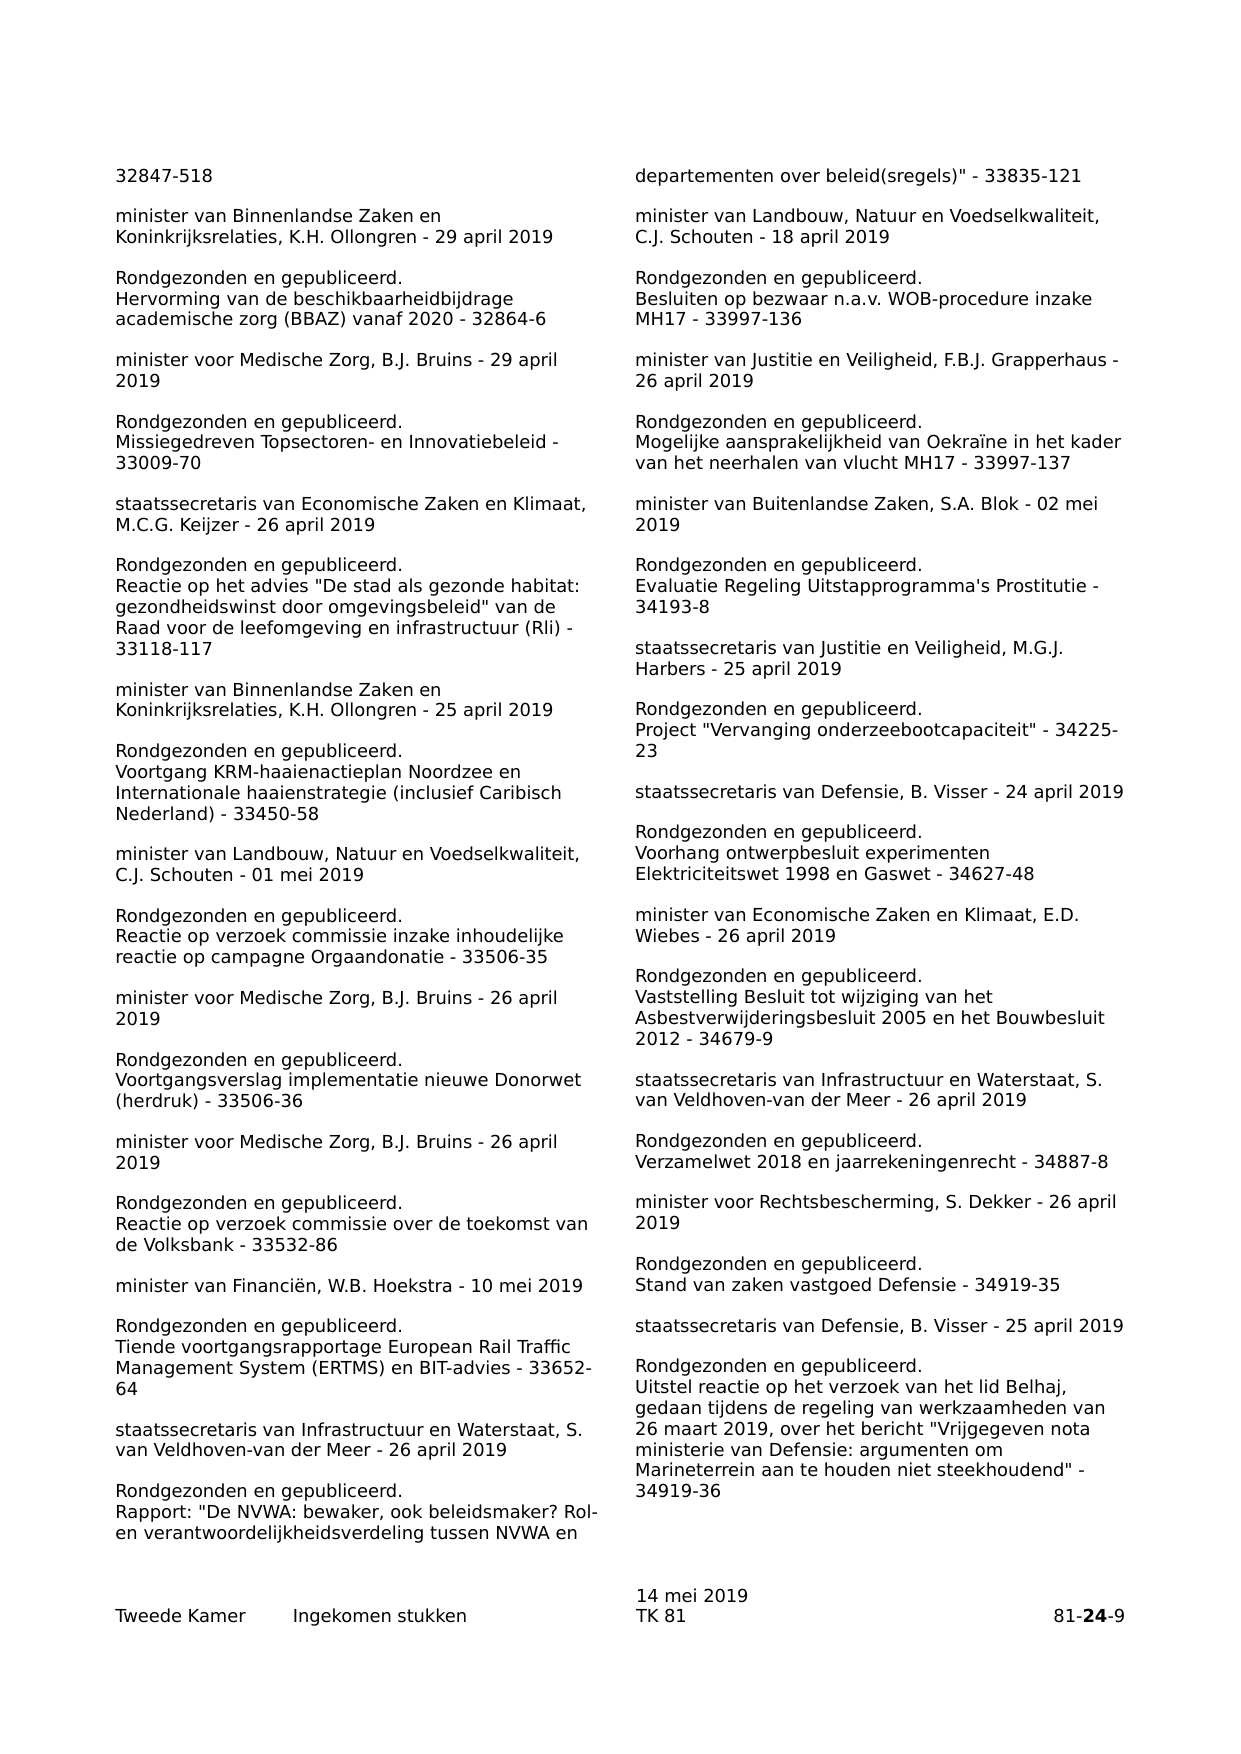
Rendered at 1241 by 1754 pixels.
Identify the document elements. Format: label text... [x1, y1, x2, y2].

text minister voor Medische Zorg, B.J. Bruins - 26 april 2019 [115, 988, 605, 1029]
text minister van Justitie en Veiligheid, F.B.J. Grapperhaus - 26 april 2019 [635, 350, 1125, 391]
text staatssecretaris van Economische Zaken en Klimaat, M.C.G. Keijzer - 26 april 2019 [115, 494, 605, 535]
text Rondgezonden en gepubliceerd. [635, 1131, 1125, 1152]
text minister van Binnenlandse Zaken en Koninkrijksrelaties, K.H. Ollongren - 25 april 2019 [115, 679, 605, 721]
text Rondgezonden en gepubliceerd. [635, 268, 1125, 288]
text staatssecretaris van Defensie, B. Visser - 24 april 2019 [635, 782, 1125, 802]
text Rondgezonden en gepubliceerd. [115, 741, 605, 762]
text Stand van zaken vastgoed Defensie - 34919-35 [635, 1274, 1125, 1295]
text Project "Vervanging onderzeebootcapaciteit" - 34225-23 [635, 720, 1125, 762]
text minister van Buitenlandse Zaken, S.A. Blok - 02 mei 2019 [635, 494, 1125, 535]
text Rondgezonden en gepubliceerd. [115, 906, 605, 926]
text Tiende voortgangsrapportage European Rail Traffic Management System (ERTMS) en BIT-advies - 33652-64 [115, 1337, 605, 1399]
text Rondgezonden en gepubliceerd. [115, 1316, 605, 1337]
text Rondgezonden en gepubliceerd. [115, 555, 605, 576]
text minister van Economische Zaken en Klimaat, E.D. Wiebes - 26 april 2019 [635, 905, 1125, 946]
text Voortgangsverslag implementatie nieuwe Donorwet (herdruk) - 33506-36 [115, 1070, 605, 1112]
text departementen over beleid(sregels)" - 33835-121 [635, 165, 1125, 186]
text minister van Financiën, W.B. Hoekstra - 10 mei 2019 [115, 1276, 605, 1296]
text staatssecretaris van Infrastructuur en Waterstaat, S. van Veldhoven-van der Meer - 26 april 2019 [115, 1419, 605, 1461]
text Rondgezonden en gepubliceerd. [115, 1193, 605, 1214]
text Rapport: "De NVWA: bewaker, ook beleidsmaker? Rol- en verantwoordelijkheidsverdeling tussen NVWA en [115, 1502, 605, 1543]
text Reactie op het advies "De stad als gezonde habitat: gezondheidswinst door omgevingsbeleid" van de Raad voor de leefomgeving en infrastructuur (Rli) - 33118-117 [115, 576, 605, 659]
text Rondgezonden en gepubliceerd. [115, 1049, 605, 1070]
text Voorhang ontwerpbesluit experimenten Elektriciteitswet 1998 en Gaswet - 34627-48 [635, 843, 1125, 885]
text Verzamelwet 2018 en jaarrekeningenrecht - 34887-8 [635, 1152, 1125, 1172]
text minister voor Medische Zorg, B.J. Bruins - 26 april 2019 [115, 1132, 605, 1173]
text Missiegedreven Topsectoren- en Innovatiebeleid - 33009-70 [115, 432, 605, 474]
text Mogelijke aansprakelijkheid van Oekraïne in het kader van het neerhalen van vlucht MH17 - 33997-137 [635, 432, 1125, 474]
text Voortgang KRM-haaienactieplan Noordzee en Internationale haaienstrategie (inclusief Caribisch Nederland) - 33450-58 [115, 762, 605, 824]
text minister voor Medische Zorg, B.J. Bruins - 29 april 2019 [115, 350, 605, 391]
text Rondgezonden en gepubliceerd. [635, 1254, 1125, 1274]
text Vaststelling Besluit tot wijziging van het Asbestverwijderingsbesluit 2005 en het Bouwbesluit 2012 - 34679-9 [635, 987, 1125, 1049]
text Rondgezonden en gepubliceerd. [115, 411, 605, 432]
text Rondgezonden en gepubliceerd. [635, 1356, 1125, 1377]
text staatssecretaris van Infrastructuur en Waterstaat, S. van Veldhoven-van der Meer - 26 april 2019 [635, 1069, 1125, 1111]
text staatssecretaris van Justitie en Veiligheid, M.G.J. Harbers - 25 april 2019 [635, 638, 1125, 679]
text Besluiten op bezwaar n.a.v. WOB-procedure inzake MH17 - 33997-136 [635, 288, 1125, 330]
text staatssecretaris van Defensie, B. Visser - 25 april 2019 [635, 1315, 1125, 1336]
text minister voor Rechtsbescherming, S. Dekker - 26 april 2019 [635, 1192, 1125, 1234]
text Rondgezonden en gepubliceerd. [635, 555, 1125, 576]
text Rondgezonden en gepubliceerd. [635, 411, 1125, 432]
text Rondgezonden en gepubliceerd. [635, 966, 1125, 987]
text Uitstel reactie op het verzoek van het lid Belhaj, gedaan tijdens de regeling van werkzaamheden van 26 maart 2019, over het bericht "Vrijgegeven nota ministerie van Defensie: argumenten om Marineterrein aan te houden niet steekhoudend" - 34919-36 [635, 1377, 1125, 1502]
text Rondgezonden en gepubliceerd. [115, 1481, 605, 1502]
text Reactie op verzoek commissie over de toekomst van de Volksbank - 33532-86 [115, 1214, 605, 1256]
text minister van Binnenlandse Zaken en Koninkrijksrelaties, K.H. Ollongren - 29 april 2019 [115, 206, 605, 248]
text Hervorming van de beschikbaarheidbijdrage academische zorg (BBAZ) vanaf 2020 - 32864-6 [115, 288, 605, 330]
text - 32847-518 [115, 165, 605, 186]
text minister van Landbouw, Natuur en Voedselkwaliteit, C.J. Schouten - 18 april 2019 [635, 206, 1125, 248]
text minister van Landbouw, Natuur en Voedselkwaliteit, C.J. Schouten - 01 mei 2019 [115, 844, 605, 886]
text Evaluatie Regeling Uitstapprogramma's Prostitutie - 34193-8 [635, 576, 1125, 618]
text Rondgezonden en gepubliceerd. [115, 268, 605, 288]
text Reactie op verzoek commissie inzake inhoudelijke reactie op campagne Orgaandonatie - 33506-35 [115, 926, 605, 968]
text Rondgezonden en gepubliceerd. [635, 822, 1125, 843]
text Rondgezonden en gepubliceerd. [635, 699, 1125, 720]
